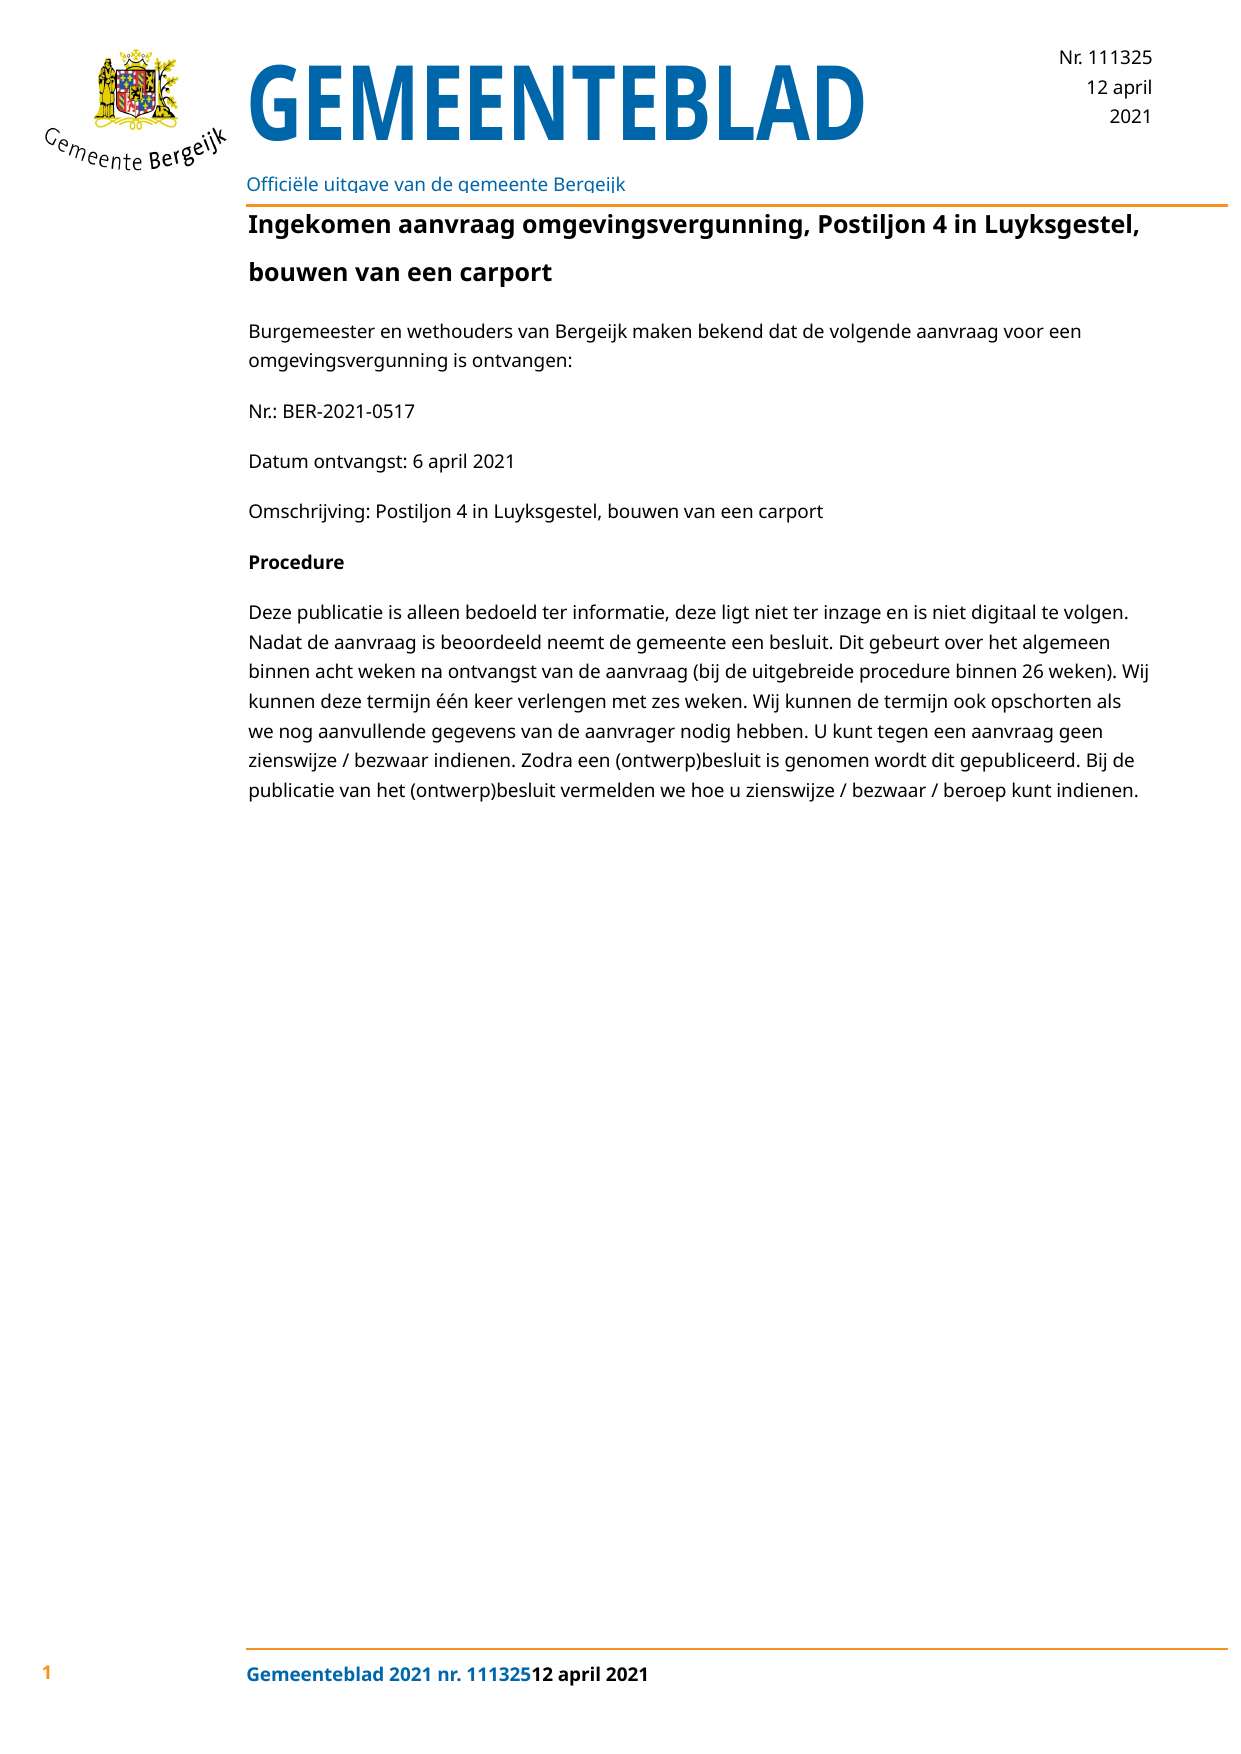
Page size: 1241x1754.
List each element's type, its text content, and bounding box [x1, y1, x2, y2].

text Burgemeester en wethouders van Bergeijk maken bekend dat de volgende aanvraag voor een omgevingsvergunning is ontvangen: [248, 318, 1152, 373]
text Ingekomen aanvraag omgevingsvergunning, Postiljon 4 in Luyksgestel, bouwen van een carport [248, 207, 1152, 288]
text Deze publicatie is alleen bedoeld ter informatie, deze ligt niet ter inzage en is niet digitaal te volgen. Nadat de aanvraag is beoordeeld neemt de gemeente een besluit. Dit gebeurt over het algemeen binnen acht weken na ontvangst van de aanvraag (bij de uitgebreide procedure binnen 26 weken). Wij kunnen deze termijn één keer verlengen met zes weken. Wij kunnen de termijn ook opschorten als we nog aanvullende gegevens van de aanvrager nodig hebben. U kunt tegen een aanvraag geen zienswijze / bezwaar indienen. Zodra een (ontwerp)besluit is genomen wordt dit gepubliceerd. Bij de publicatie van het (ontwerp)besluit vermelden we hoe u zienswijze / bezwaar / beroep kunt indienen. [248, 599, 1152, 803]
text Procedure [248, 549, 1152, 575]
text Omschrijving: Postiljon 4 in Luyksgestel, bouwen van een carport [248, 499, 1152, 524]
text Nr.: BER-2021-0517 [248, 398, 1152, 424]
text Datum ontvangst: 6 april 2021 [248, 448, 1152, 474]
picture [41, 47, 231, 172]
